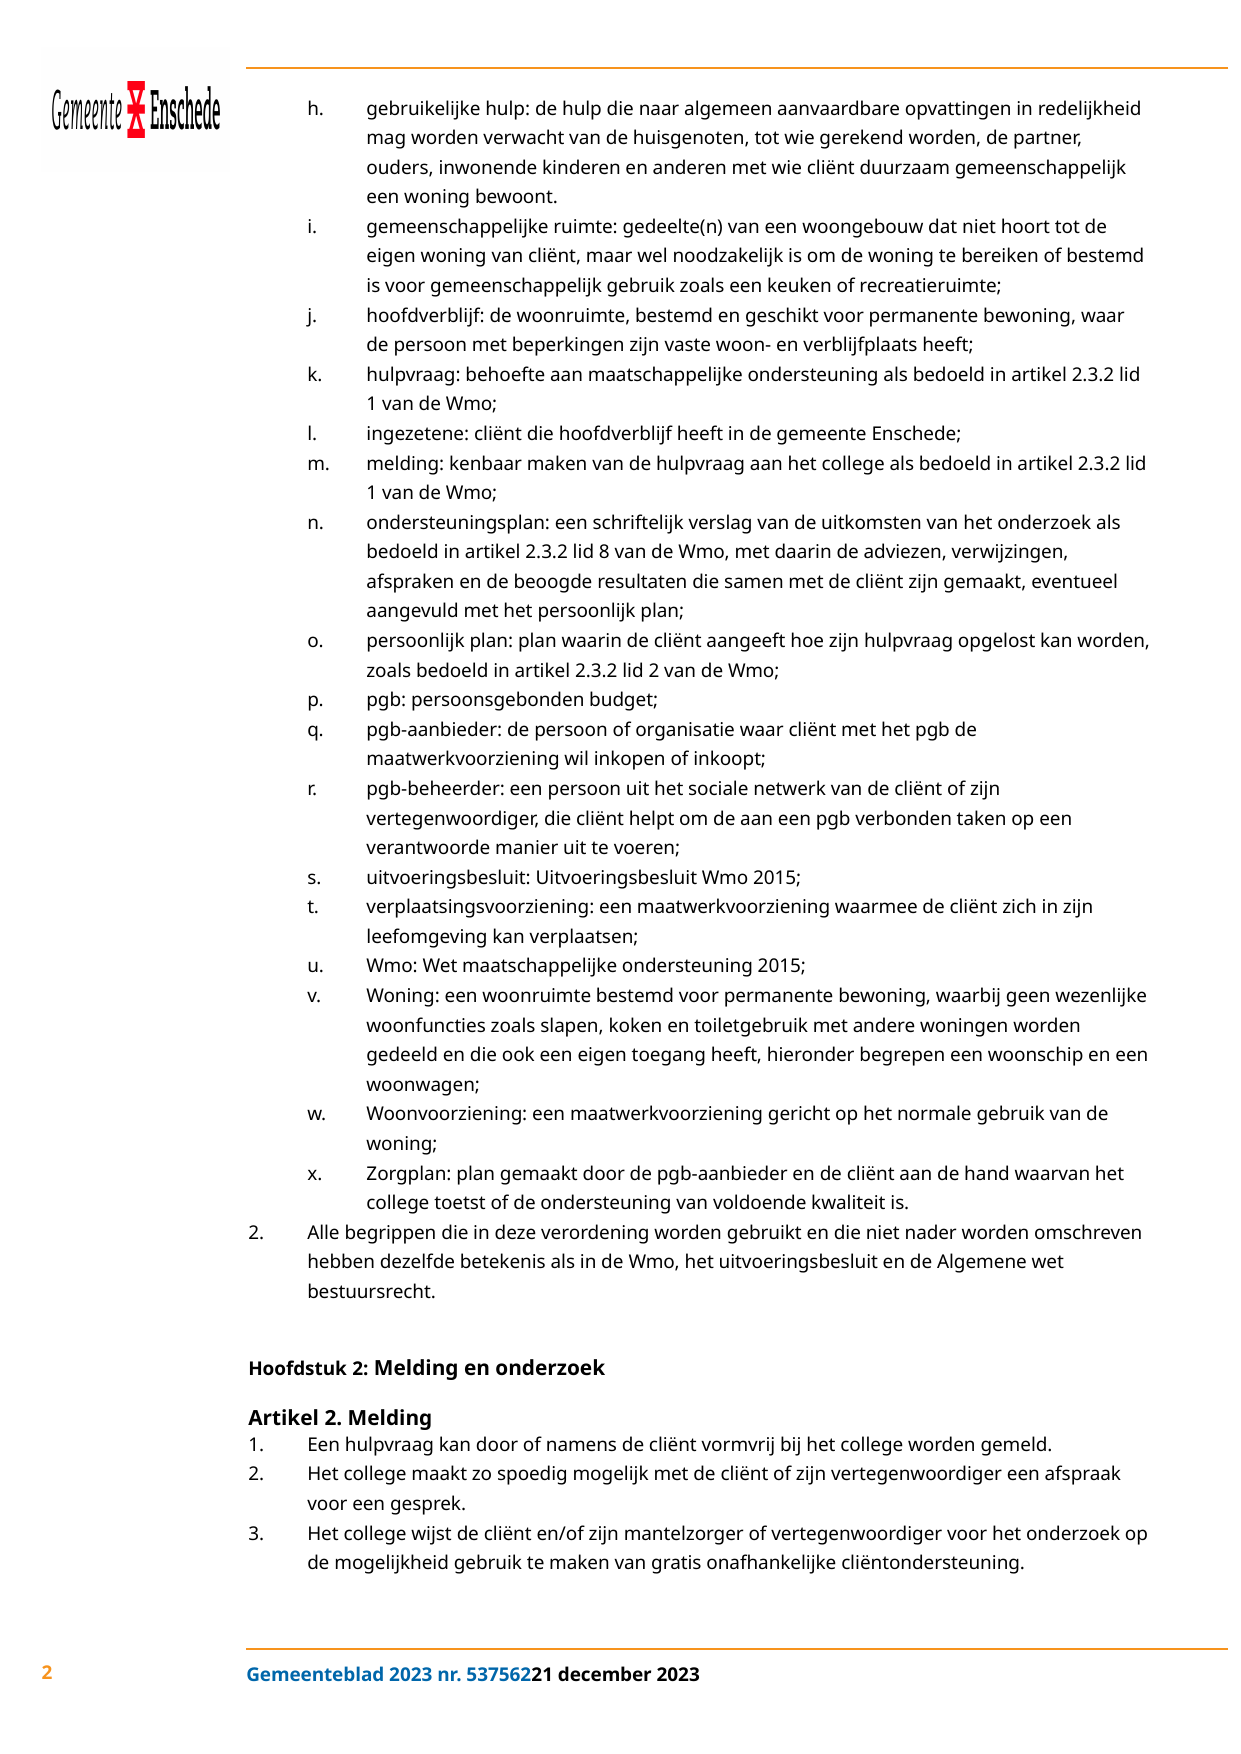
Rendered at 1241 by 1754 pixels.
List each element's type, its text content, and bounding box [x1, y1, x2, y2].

list hulpvraag: behoefte aan maatschappelijke ondersteuning als bedoeld in artikel 2.3.2 lid 1 van de Wmo; [307, 361, 1152, 416]
list pgb-beheerder: een persoon uit het sociale netwerk van de cliënt of zijn vertegenwoordiger, die cliënt helpt om de aan een pgb verbonden taken op een verantwoorde manier uit te voeren; [307, 775, 1152, 860]
list Zorgplan: plan gemaakt door de pgb-aanbieder en de cliënt aan de hand waarvan het college toetst of de ondersteuning van voldoende kwaliteit is. [307, 1160, 1152, 1215]
list ingezetene: cliënt die hoofdverblijf heeft in de gemeente Enschede; [307, 420, 1152, 446]
text Hoofdstuk 2: Melding en onderzoek [248, 1353, 1152, 1382]
list melding: kenbaar maken van de hulpvraag aan het college als bedoeld in artikel 2.3.2 lid 1 van de Wmo; [307, 450, 1152, 505]
list Woning: een woonruimte bestemd voor permanente bewoning, waarbij geen wezenlijke woonfuncties zoals slapen, koken en toiletgebruik met andere woningen worden gedeeld en die ook een eigen toegang heeft, hieronder begrepen een woonschip en een woonwagen; [307, 982, 1152, 1097]
list pgb-aanbieder: de persoon of organisatie waar cliënt met het pgb de maatwerkvoorziening wil inkopen of inkoopt; [307, 716, 1152, 771]
list Het college maakt zo spoedig mogelijk met de cliënt of zijn vertegenwoordiger een afspraak voor een gesprek. [248, 1461, 1152, 1516]
list gemeenschappelijke ruimte: gedeelte(n) van een woongebouw dat niet hoort tot de eigen woning van cliënt, maar wel noodzakelijk is om de woning te bereiken of bestemd is voor gemeenschappelijk gebruik zoals een keuken of recreatieruimte; [307, 213, 1152, 298]
text Artikel 2. Melding [248, 1403, 1152, 1431]
list hoofdverblijf: de woonruimte, bestemd en geschikt voor permanente bewoning, waar de persoon met beperkingen zijn vaste woon- en verblijfplaats heeft; [307, 302, 1152, 357]
list Woonvoorziening: een maatwerkvoorziening gericht op het normale gebruik van de woning; [307, 1101, 1152, 1156]
picture [41, 47, 231, 172]
list ondersteuningsplan: een schriftelijk verslag van de uitkomsten van het onderzoek als bedoeld in artikel 2.3.2 lid 8 van de Wmo, met daarin de adviezen, verwijzingen, afspraken en de beoogde resultaten die samen met de cliënt zijn gemaakt, eventueel aangevuld met het persoonlijk plan; [307, 509, 1152, 623]
list Wmo: Wet maatschappelijke ondersteuning 2015; [307, 953, 1152, 978]
list Het college wijst de cliënt en/of zijn mantelzorger of vertegenwoordiger voor het onderzoek op de mogelijkheid gebruik te maken van gratis onafhankelijke cliëntondersteuning. [248, 1520, 1152, 1575]
list Alle begrippen die in deze verordening worden gebruikt en die niet nader worden omschreven hebben dezelfde betekenis als in de Wmo, het uitvoeringsbesluit en de Algemene wet bestuursrecht. [248, 1219, 1152, 1304]
list pgb: persoonsgebonden budget; [307, 686, 1152, 712]
list persoonlijk plan: plan waarin de cliënt aangeeft hoe zijn hulpvraag opgelost kan worden, zoals bedoeld in artikel 2.3.2 lid 2 van de Wmo; [307, 627, 1152, 683]
list verplaatsingsvoorziening: een maatwerkvoorziening waarmee de cliënt zich in zijn leefomgeving kan verplaatsen; [307, 893, 1152, 949]
list Een hulpvraag kan door of namens de cliënt vormvrij bij het college worden gemeld. [248, 1431, 1152, 1457]
list uitvoeringsbesluit: Uitvoeringsbesluit Wmo 2015; [307, 864, 1152, 890]
list gebruikelijke hulp: de hulp die naar algemeen aanvaardbare opvattingen in redelijkheid mag worden verwacht van de huisgenoten, tot wie gerekend worden, de partner, ouders, inwonende kinderen en anderen met wie cliënt duurzaam gemeenschappelijk een woning bewoont. [307, 95, 1152, 209]
